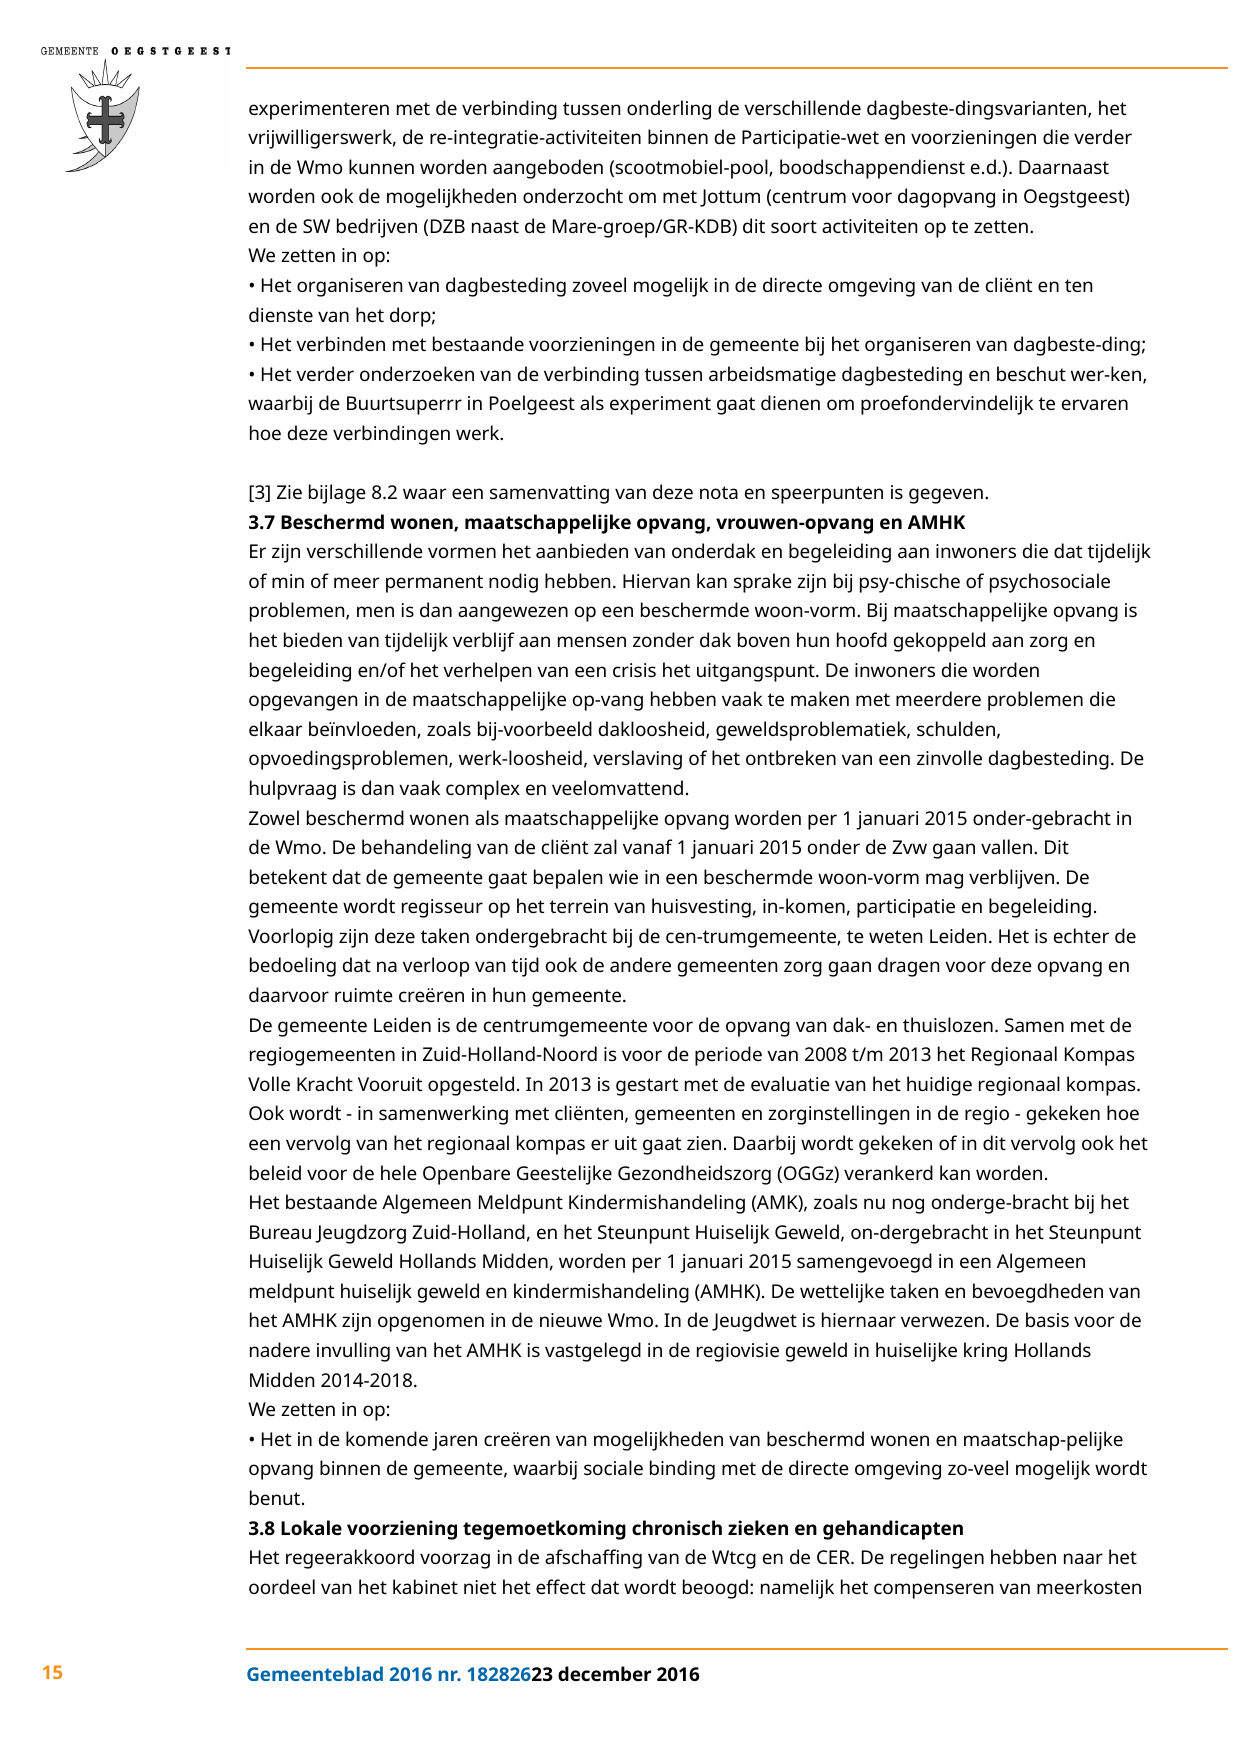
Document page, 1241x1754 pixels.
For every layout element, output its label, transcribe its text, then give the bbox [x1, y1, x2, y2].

text We zetten in op: [248, 243, 1152, 268]
text • Het verder onderzoeken van de verbinding tussen arbeidsmatige dagbesteding en beschut wer-ken, waarbij de Buurtsuperrr in Poelgeest als experiment gaat dienen om proefondervindelijk te ervaren hoe deze verbindingen werk. [248, 361, 1152, 446]
text • Het verbinden met bestaande voorzieningen in de gemeente bij het organiseren van dagbeste-ding; [248, 331, 1152, 357]
text Het bestaande Algemeen Meldpunt Kindermishandeling (AMK), zoals nu nog onderge-bracht bij het Bureau Jeugdzorg Zuid-Holland, en het Steunpunt Huiselijk Geweld, on-dergebracht in het Steunpunt Huiselijk Geweld Hollands Midden, worden per 1 januari 2015 samengevoegd in een Algemeen meldpunt huiselijk geweld en kindermishandeling (AMHK). De wettelijke taken en bevoegdheden van het AMHK zijn opgenomen in de nieuwe Wmo. In de Jeugdwet is hiernaar verwezen. De basis voor de nadere invulling van het AMHK is vastgelegd in de regiovisie geweld in huiselijke kring Hollands Midden 2014-2018. [248, 1189, 1152, 1393]
text • Het organiseren van dagbesteding zoveel mogelijk in de directe omgeving van de cliënt en ten dienste van het dorp; [248, 272, 1152, 328]
text De gemeente Leiden is de centrumgemeente voor de opvang van dak- en thuislozen. Samen met de regiogemeenten in Zuid-Holland-Noord is voor de periode van 2008 t/m 2013 het Regionaal Kompas Volle Kracht Vooruit opgesteld. In 2013 is gestart met de evaluatie van het huidige regionaal kompas. Ook wordt - in samenwerking met cliënten, gemeenten en zorginstellingen in de regio - gekeken hoe een vervolg van het regionaal kompas er uit gaat zien. Daarbij wordt gekeken of in dit vervolg ook het beleid voor de hele Openbare Geestelijke Gezondheidszorg (OGGz) verankerd kan worden. [248, 1012, 1152, 1186]
text Er zijn verschillende vormen het aanbieden van onderdak en begeleiding aan inwoners die dat tijdelijk of min of meer permanent nodig hebben. Hiervan kan sprake zijn bij psy-chische of psychosociale problemen, men is dan aangewezen op een beschermde woon-vorm. Bij maatschappelijke opvang is het bieden van tijdelijk verblijf aan mensen zonder dak boven hun hoofd gekoppeld aan zorg en begeleiding en/of het verhelpen van een crisis het uitgangspunt. De inwoners die worden opgevangen in de maatschappelijke op-vang hebben vaak te maken met meerdere problemen die elkaar beïnvloeden, zoals bij-voorbeeld dakloosheid, geweldsproblematiek, schulden, opvoedingsproblemen, werk-loosheid, verslaving of het ontbreken van een zinvolle dagbesteding. De hulpvraag is dan vaak complex en veelomvattend. [248, 538, 1152, 801]
text • Het in de komende jaren creëren van mogelijkheden van beschermd wonen en maatschap-pelijke opvang binnen de gemeente, waarbij sociale binding met de directe omgeving zo-veel mogelijk wordt benut. [248, 1426, 1152, 1511]
text 3.7 Beschermd wonen, maatschappelijke opvang, vrouwen-opvang en AMHK [248, 509, 1152, 535]
text [3] Zie bijlage 8.2 waar een samenvatting van deze nota en speerpunten is gegeven. [248, 479, 1152, 505]
text Het regeerakkoord voorzag in de afschaffing van de Wtcg en de CER. De regelingen hebben naar het oordeel van het kabinet niet het effect dat wordt beoogd: namelijk het compenseren van meerkosten [248, 1544, 1152, 1600]
text We zetten in op: [248, 1396, 1152, 1422]
picture [41, 47, 231, 172]
text Zowel beschermd wonen als maatschappelijke opvang worden per 1 januari 2015 onder-gebracht in de Wmo. De behandeling van de cliënt zal vanaf 1 januari 2015 onder de Zvw gaan vallen. Dit betekent dat de gemeente gaat bepalen wie in een beschermde woon-vorm mag verblijven. De gemeente wordt regisseur op het terrein van huisvesting, in-komen, participatie en begeleiding. Voorlopig zijn deze taken ondergebracht bij de cen-trumgemeente, te weten Leiden. Het is echter de bedoeling dat na verloop van tijd ook de andere gemeenten zorg gaan dragen voor deze opvang en daarvoor ruimte creëren in hun gemeente. [248, 805, 1152, 1008]
text 3.8 Lokale voorziening tegemoetkoming chronisch zieken en gehandicapten [248, 1515, 1152, 1541]
text experimenteren met de verbinding tussen onderling de verschillende dagbeste-dingsvarianten, het vrijwilligerswerk, de re-integratie-activiteiten binnen de Participatie-wet en voorzieningen die verder in de Wmo kunnen worden aangeboden (scootmobiel-pool, boodschappendienst e.d.). Daarnaast worden ook de mogelijkheden onderzocht om met Jottum (centrum voor dagopvang in Oegstgeest) en de SW bedrijven (DZB naast de Mare-groep/GR-KDB) dit soort activiteiten op te zetten. [248, 95, 1152, 239]
